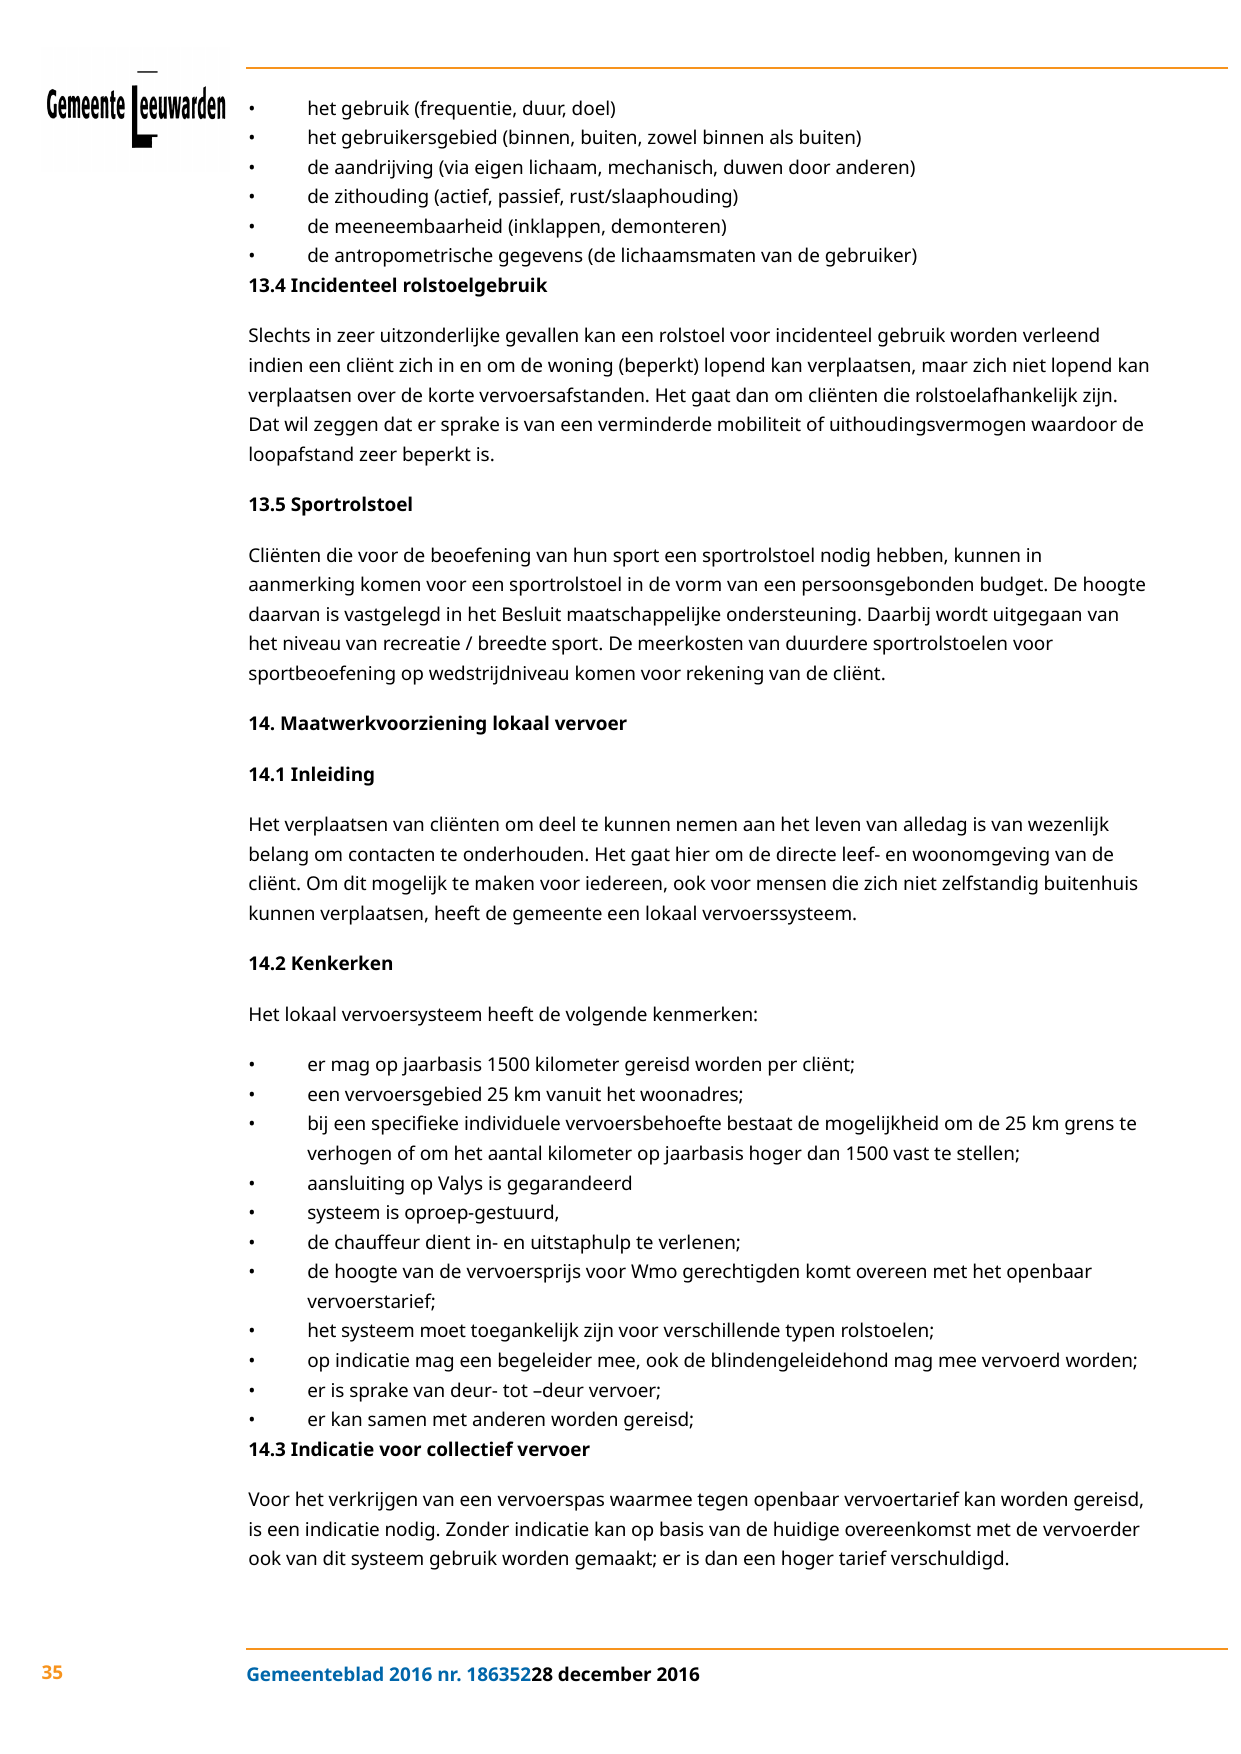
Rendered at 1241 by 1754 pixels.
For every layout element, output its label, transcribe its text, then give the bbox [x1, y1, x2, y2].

list de chauffeur dient in- en uitstaphulp te verlenen; [248, 1229, 1152, 1255]
list systeem is oproep-gestuurd, [248, 1199, 1152, 1225]
list het gebruik (frequentie, duur, doel) [248, 95, 1152, 121]
text Het lokaal vervoersysteem heeft de volgende kenmerken: [248, 1001, 1152, 1027]
list de hoogte van de vervoersprijs voor Wmo gerechtigden komt overeen met het openbaar vervoerstarief; [248, 1258, 1152, 1314]
text 13.4 Incidenteel rolstoelgebruik [248, 272, 1152, 298]
text Cliënten die voor de beoefening van hun sport een sportrolstoel nodig hebben, kunnen in aanmerking komen voor een sportrolstoel in de vorm van een persoonsgebonden budget. De hoogte daarvan is vastgelegd in het Besluit maatschappelijke ondersteuning. Daarbij wordt uitgegaan van het niveau van recreatie / breedte sport. De meerkosten van duurdere sportrolstoelen voor sportbeoefening op wedstrijdniveau komen voor rekening van de cliënt. [248, 542, 1152, 686]
list op indicatie mag een begeleider mee, ook de blindengeleidehond mag mee vervoerd worden; [248, 1347, 1152, 1373]
list er kan samen met anderen worden gereisd; [248, 1406, 1152, 1432]
list de meeneembaarheid (inklappen, demonteren) [248, 213, 1152, 239]
text Voor het verkrijgen van een vervoerspas waarmee tegen openbaar vervoertarief kan worden gereisd, is een indicatie nodig. Zonder indicatie kan op basis van de huidige overeenkomst met de vervoerder ook van dit systeem gebruik worden gemaakt; er is dan een hoger tarief verschuldigd. [248, 1486, 1152, 1571]
text Slechts in zeer uitzonderlijke gevallen kan een rolstoel voor incidenteel gebruik worden verleend indien een cliënt zich in en om de woning (beperkt) lopend kan verplaatsen, maar zich niet lopend kan verplaatsen over de korte vervoersafstanden. Het gaat dan om cliënten die rolstoelafhankelijk zijn. Dat wil zeggen dat er sprake is van een verminderde mobiliteit of uithoudingsvermogen waardoor de loopafstand zeer beperkt is. [248, 323, 1152, 467]
list er is sprake van deur- tot –deur vervoer; [248, 1377, 1152, 1403]
text Het verplaatsen van cliënten om deel te kunnen nemen aan het leven van alledag is van wezenlijk belang om contacten te onderhouden. Het gaat hier om de directe leef- en woonomgeving van de cliënt. Om dit mogelijk te maken voor iedereen, ook voor mensen die zich niet zelfstandig buitenhuis kunnen verplaatsen, heeft de gemeente een lokaal vervoerssysteem. [248, 811, 1152, 926]
list er mag op jaarbasis 1500 kilometer gereisd worden per cliënt; [248, 1051, 1152, 1077]
picture [41, 47, 231, 172]
text 14.3 Indicatie voor collectief vervoer [248, 1436, 1152, 1462]
list bij een specifieke individuele vervoersbehoefte bestaat de mogelijkheid om de 25 km grens te verhogen of om het aantal kilometer op jaarbasis hoger dan 1500 vast te stellen; [248, 1111, 1152, 1166]
text 14.2 Kenkerken [248, 951, 1152, 976]
text 14.1 Inleiding [248, 761, 1152, 787]
list een vervoersgebied 25 km vanuit het woonadres; [248, 1081, 1152, 1107]
list aansluiting op Valys is gegarandeerd [248, 1170, 1152, 1196]
list de antropometrische gegevens (de lichaamsmaten van de gebruiker) [248, 243, 1152, 268]
list de aandrijving (via eigen lichaam, mechanisch, duwen door anderen) [248, 154, 1152, 180]
list de zithouding (actief, passief, rust/slaaphouding) [248, 183, 1152, 209]
list het systeem moet toegankelijk zijn voor verschillende typen rolstoelen; [248, 1318, 1152, 1343]
text 13.5 Sportrolstoel [248, 491, 1152, 517]
list het gebruikersgebied (binnen, buiten, zowel binnen als buiten) [248, 124, 1152, 150]
text 14. Maatwerkvoorziening lokaal vervoer [248, 711, 1152, 736]
